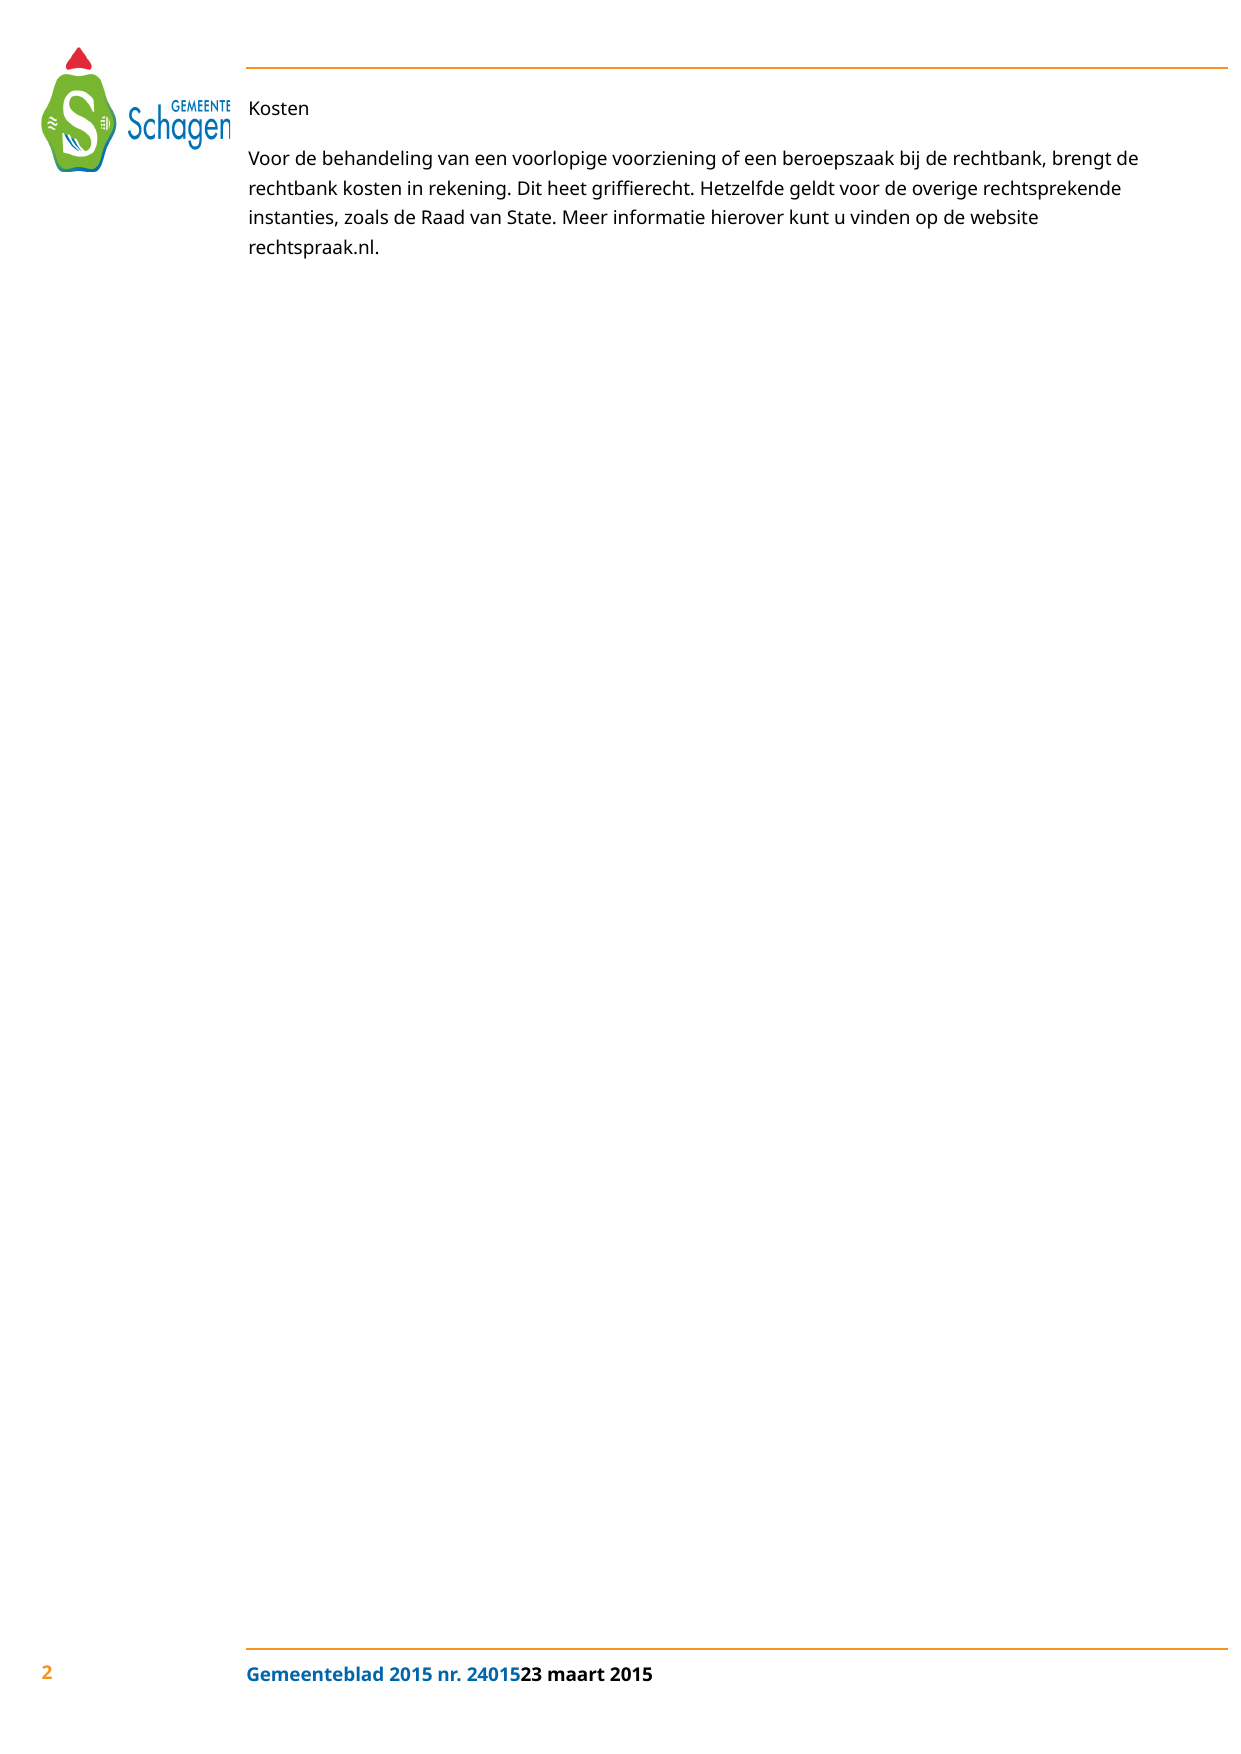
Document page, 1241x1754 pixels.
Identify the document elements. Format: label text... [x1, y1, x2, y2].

text Kosten [248, 95, 1152, 121]
picture [41, 47, 231, 172]
text Voor de behandeling van een voorlopige voorziening of een beroepszaak bij de rechtbank, brengt de rechtbank kosten in rekening. Dit heet griffierecht. Hetzelfde geldt voor de overige rechtsprekende instanties, zoals de Raad van State. Meer informatie hierover kunt u vinden op de website rechtspraak.nl. [248, 145, 1152, 260]
